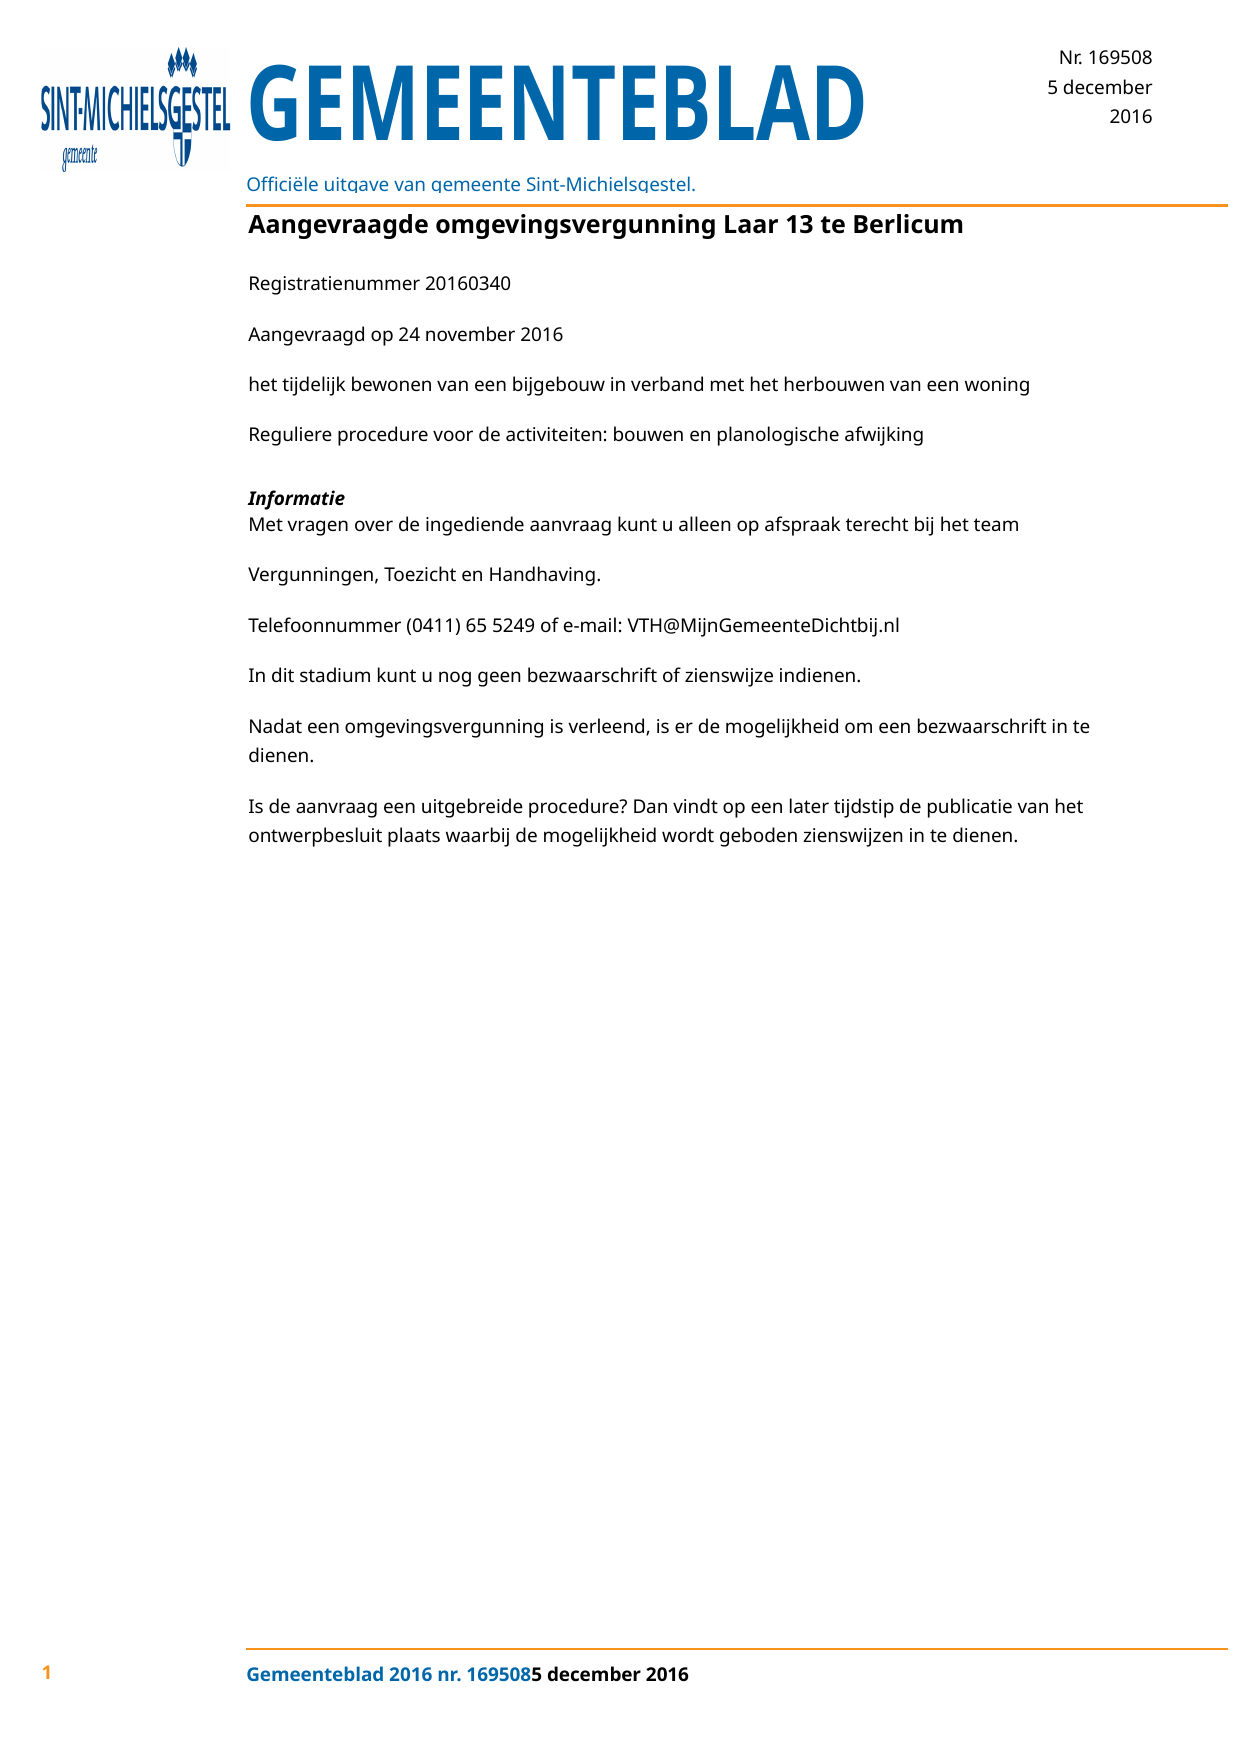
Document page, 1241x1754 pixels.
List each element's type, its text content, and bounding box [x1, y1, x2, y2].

picture [41, 47, 231, 172]
text Vergunningen, Toezicht en Handhaving. [248, 562, 1152, 587]
text Telefoonnummer (0411) 65 5249 of e-mail: VTH@MijnGemeenteDichtbij.nl [248, 612, 1152, 638]
text Is de aanvraag een uitgebreide procedure? Dan vindt op een later tijdstip de publicatie van het ontwerpbesluit plaats waarbij de mogelijkheid wordt geboden zienswijzen in te dienen. [248, 793, 1152, 848]
text Aangevraagde omgevingsvergunning Laar 13 te Berlicum [248, 207, 1152, 241]
text Nadat een omgevingsvergunning is verleend, is er de mogelijkheid om een bezwaarschrift in te dienen. [248, 713, 1152, 768]
text In dit stadium kunt u nog geen bezwaarschrift of zienswijze indienen. [248, 662, 1152, 688]
text het tijdelijk bewonen van een bijgebouw in verband met het herbouwen van een woning [248, 371, 1152, 397]
text Reguliere procedure voor de activiteiten: bouwen en planologische afwijking [248, 422, 1152, 447]
text Registratienummer 20160340 [248, 270, 1152, 296]
text Aangevraagd op 24 november 2016 [248, 321, 1152, 346]
text Informatie [248, 486, 1152, 511]
text Met vragen over de ingediende aanvraag kunt u alleen op afspraak terecht bij het team [248, 511, 1152, 537]
